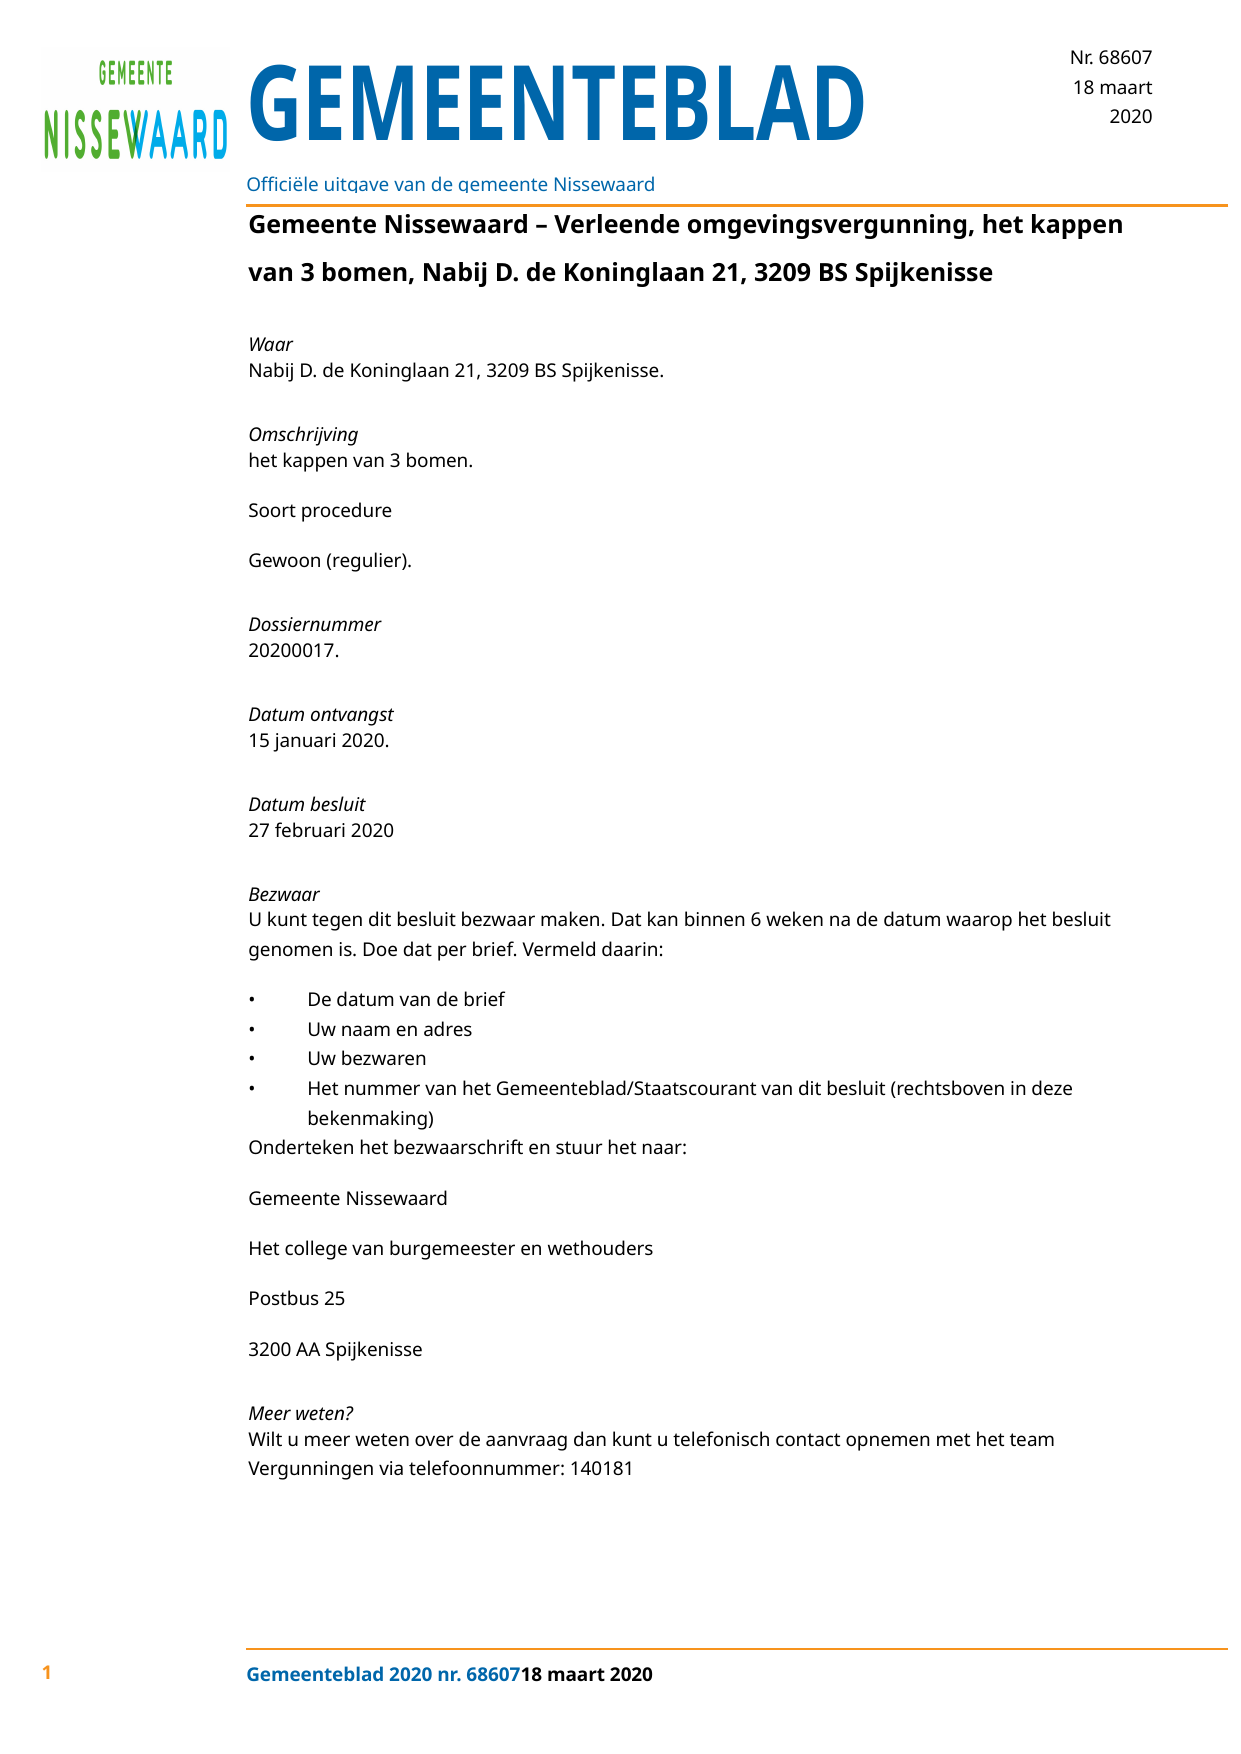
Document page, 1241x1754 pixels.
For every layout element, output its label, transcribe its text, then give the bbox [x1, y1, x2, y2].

text Postbus 25 [248, 1286, 1152, 1311]
list Uw bezwaren [248, 1046, 1152, 1071]
text 3200 AA Spijkenisse [248, 1336, 1152, 1362]
text het kappen van 3 bomen. [248, 447, 1152, 473]
text Nabij D. de Koninglaan 21, 3209 BS Spijkenisse. [248, 357, 1152, 383]
picture [41, 47, 231, 172]
text Meer weten? [248, 1400, 1152, 1426]
list Het nummer van het Gemeenteblad/Staatscourant van dit besluit (rechtsboven in deze bekenmaking) [248, 1075, 1152, 1131]
text Het college van burgemeester en wethouders [248, 1235, 1152, 1261]
text Wilt u meer weten over de aanvraag dan kunt u telefonisch contact opnemen met het team Vergunningen via telefoonnummer: 140181 [248, 1426, 1152, 1481]
text Gemeente Nissewaard – Verleende omgevingsvergunning, het kappen van 3 bomen, Nabij D. de Koninglaan 21, 3209 BS Spijkenisse [248, 207, 1152, 288]
text U kunt tegen dit besluit bezwaar maken. Dat kan binnen 6 weken na de datum waarop het besluit genomen is. Doe dat per brief. Vermeld daarin: [248, 906, 1152, 962]
text Datum besluit [248, 791, 1152, 817]
text 15 januari 2020. [248, 727, 1152, 753]
text 20200017. [248, 637, 1152, 663]
text Onderteken het bezwaarschrift en stuur het naar: [248, 1134, 1152, 1160]
text Omschrijving [248, 421, 1152, 447]
text 27 februari 2020 [248, 817, 1152, 842]
list Uw naam en adres [248, 1016, 1152, 1042]
text Soort procedure [248, 497, 1152, 523]
text Gewoon (regulier). [248, 548, 1152, 573]
text Waar [248, 331, 1152, 357]
text Dossiernummer [248, 612, 1152, 637]
text Datum ontvangst [248, 701, 1152, 727]
text Bezwaar [248, 881, 1152, 906]
text Gemeente Nissewaard [248, 1185, 1152, 1211]
list De datum van de brief [248, 986, 1152, 1012]
